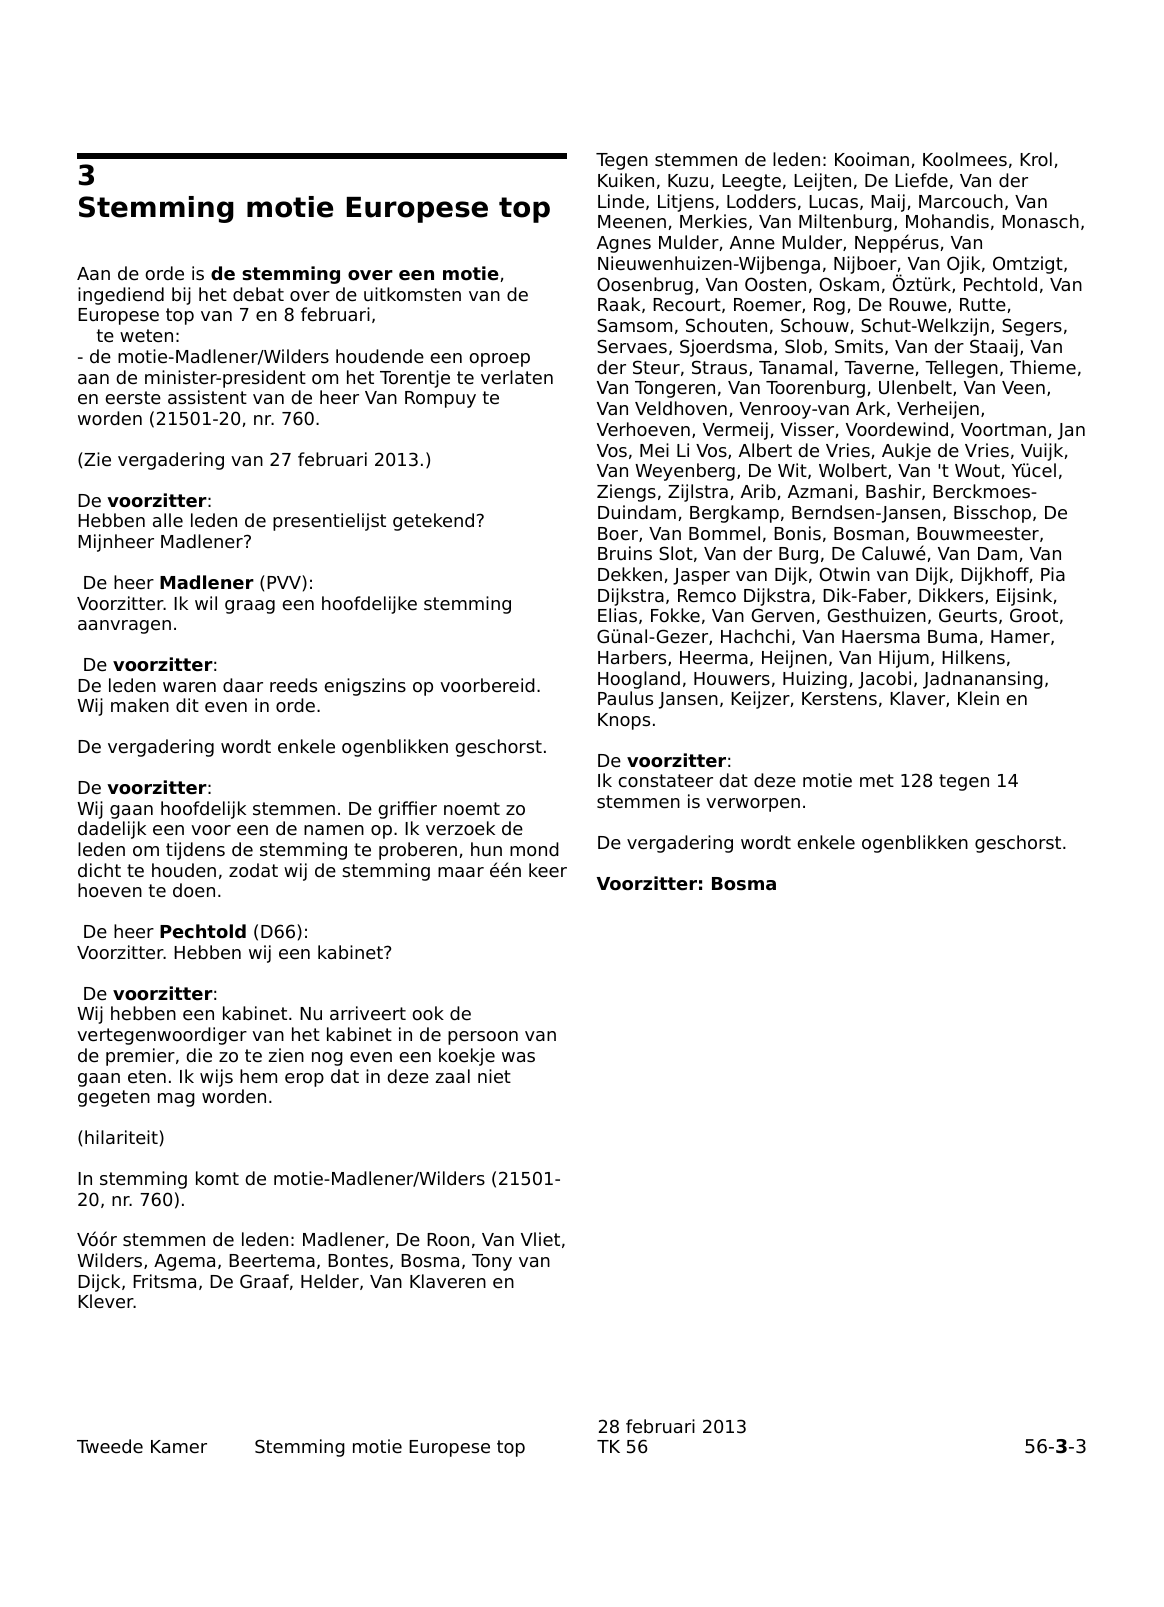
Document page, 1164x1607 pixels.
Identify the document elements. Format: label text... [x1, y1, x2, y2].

text De voorzitter: [77, 490, 567, 511]
text De heer Pechtold (D66): [77, 922, 567, 943]
text te weten: [77, 326, 567, 347]
text Wij hebben een kabinet. Nu arriveert ook de vertegenwoordiger van het kabinet in de persoon van de premier, die zo te zien nog even een koekje was gaan eten. Ik wijs hem erop dat in deze zaal niet gegeten mag worden. [77, 1004, 567, 1108]
text De voorzitter: [596, 751, 1087, 771]
text Aan de orde is de stemming over een motie, ingediend bij het debat over de uitkomsten van de Europese top van 7 en 8 februari, [77, 264, 567, 326]
text (Zie vergadering van 27 februari 2013.) [77, 450, 567, 470]
text Hebben alle leden de presentielijst getekend? Mijnheer Madlener? [77, 511, 567, 553]
text De vergadering wordt enkele ogenblikken geschorst. [77, 737, 567, 758]
text Vóór stemmen de leden: Madlener, De Roon, Van Vliet, Wilders, Agema, Beertema, Bontes, Bosma, Tony van Dijck, Fritsma, De Graaf, Helder, Van Klaveren en Klever. [77, 1230, 567, 1313]
text Tegen stemmen de leden: Kooiman, Koolmees, Krol, Kuiken, Kuzu, Leegte, Leijten, De Liefde, Van der Linde, Litjens, Lodders, Lucas, Maij, Marcouch, Van Meenen, Merkies, Van Miltenburg, Mohandis, Monasch, Agnes Mulder, Anne Mulder, Neppérus, Van Nieuwenhuizen-Wijbenga, Nijboer, Van Ojik, Omtzigt, Oosenbrug, Van Oosten, Oskam, Öztürk, Pechtold, Van Raak, Recourt, Roemer, Rog, De Rouwe, Rutte, Samsom, Schouten, Schouw, Schut-Welkzijn, Segers, Servaes, Sjoerdsma, Slob, Smits, Van der Staaij, Van der Steur, Straus, Tanamal, Taverne, Tellegen, Thieme, Van Tongeren, Van Toorenburg, Ulenbelt, Van Veen, Van Veldhoven, Venrooy-van Ark, Verheijen, Verhoeven, Vermeij, Visser, Voordewind, Voortman, Jan Vos, Mei Li Vos, Albert de Vries, Aukje de Vries, Vuijk, Van Weyenberg, De Wit, Wolbert, Van 't Wout, Yücel, Ziengs, Zijlstra, Arib, Azmani, Bashir, Berckmoes-Duindam, Bergkamp, Berndsen-Jansen, Bisschop, De Boer, Van Bommel, Bonis, Bosman, Bouwmeester, Bruins Slot, Van der Burg, De Caluwé, Van Dam, Van Dekken, Jasper van Dijk, Otwin van Dijk, Dijkhoff, Pia Dijkstra, Remco Dijkstra, Dik-Faber, Dikkers, Eijsink, Elias, Fokke, Van Gerven, Gesthuizen, Geurts, Groot, Günal-Gezer, Hachchi, Van Haersma Buma, Hamer, Harbers, Heerma, Heijnen, Van Hijum, Hilkens, Hoogland, Houwers, Huizing, Jacobi, Jadnanansing, Paulus Jansen, Keijzer, Kerstens, Klaver, Klein en Knops. [596, 150, 1087, 731]
text Wij gaan hoofdelijk stemmen. De griffier noemt zo dadelijk een voor een de namen op. Ik verzoek de leden om tijdens de stemming te proberen, hun mond dicht te houden, zodat wij de stemming maar één keer hoeven te doen. [77, 798, 567, 902]
text De vergadering wordt enkele ogenblikken geschorst. [596, 833, 1087, 853]
text De voorzitter: [77, 983, 567, 1004]
text (hilariteit) [77, 1128, 567, 1149]
title 3 Stemming motie Europese top [77, 159, 567, 224]
text De heer Madlener (PVV): [77, 573, 567, 593]
text Voorzitter: Bosma [596, 873, 1087, 894]
text Ik constateer dat deze motie met 128 tegen 14 stemmen is verworpen. [596, 771, 1087, 813]
text De leden waren daar reeds enigszins op voorbereid. Wij maken dit even in orde. [77, 676, 567, 717]
text De voorzitter: [77, 778, 567, 798]
text Voorzitter. Ik wil graag een hoofdelijke stemming aanvragen. [77, 593, 567, 635]
text - de motie-Madlener/Wilders houdende een oproep aan de minister-president om het Torentje te verlaten en eerste assistent van de heer Van Rompuy te worden (21501-20, nr. 760. [77, 347, 567, 430]
text In stemming komt de motie-Madlener/Wilders (21501-20, nr. 760). [77, 1169, 567, 1210]
text Voorzitter. Hebben wij een kabinet? [77, 943, 567, 963]
text De voorzitter: [77, 655, 567, 676]
